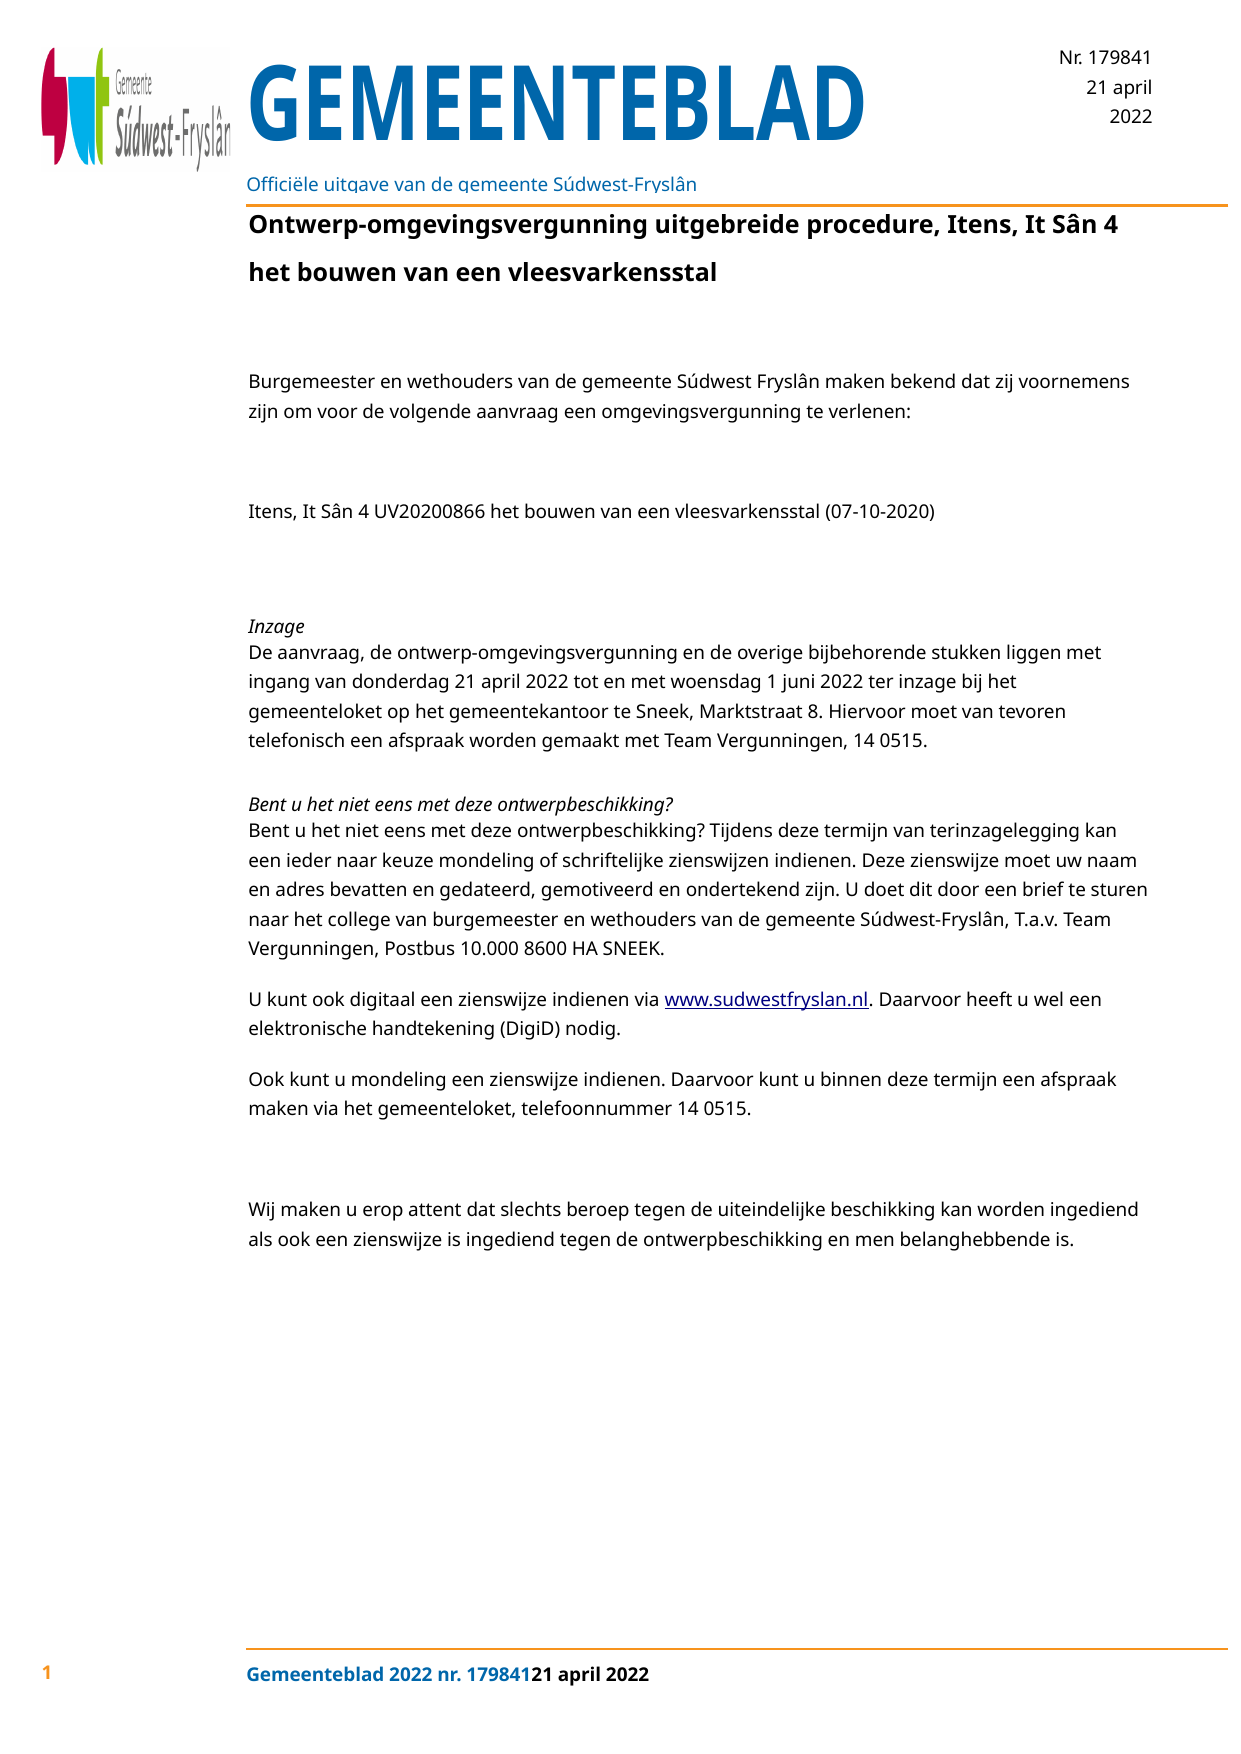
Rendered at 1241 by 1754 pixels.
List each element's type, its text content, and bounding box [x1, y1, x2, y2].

text Bent u het niet eens met deze ontwerpbeschikking? Tijdens deze termijn van terinzagelegging kan een ieder naar keuze mondeling of schriftelijke zienswijzen indienen. Deze zienswijze moet uw naam en adres bevatten en gedateerd, gemotiveerd en ondertekend zijn. U doet dit door een brief te sturen naar het college van burgemeester en wethouders van de gemeente Súdwest-Fryslân, T.a.v. Team Vergunningen, Postbus 10.000 8600 HA SNEEK. [248, 817, 1152, 961]
text Burgemeester en wethouders van de gemeente Súdwest Fryslân maken bekend dat zij voornemens zijn om voor de volgende aanvraag een omgevingsvergunning te verlenen: [248, 368, 1152, 424]
text Inzage [248, 613, 1152, 639]
text Wij maken u erop attent dat slechts beroep tegen de uiteindelijke beschikking kan worden ingediend als ook een zienswijze is ingediend tegen de ontwerpbeschikking en men belanghebbende is. [248, 1196, 1152, 1252]
text Itens, It Sân 4 UV20200866 het bouwen van een vleesvarkensstal (07-10-2020) [248, 499, 1152, 524]
text U kunt ook digitaal een zienswijze indienen via www.sudwestfryslan.nl. Daarvoor heeft u wel een elektronische handtekening (DigiD) nodig. [248, 986, 1152, 1041]
text Bent u het niet eens met deze ontwerpbeschikking? [248, 792, 1152, 817]
picture [41, 47, 231, 172]
text Ontwerp-omgevingsvergunning uitgebreide procedure, Itens, It Sân 4 het bouwen van een vleesvarkensstal [248, 207, 1152, 288]
text Ook kunt u mondeling een zienswijze indienen. Daarvoor kunt u binnen deze termijn een afspraak maken via het gemeenteloket, telefoonnummer 14 0515. [248, 1066, 1152, 1121]
text De aanvraag, de ontwerp-omgevingsvergunning en de overige bijbehorende stukken liggen met ingang van donderdag 21 april 2022 tot en met woensdag 1 juni 2022 ter inzage bij het gemeenteloket op het gemeentekantoor te Sneek, Marktstraat 8. Hiervoor moet van tevoren telefonisch een afspraak worden gemaakt met Team Vergunningen, 14 0515. [248, 639, 1152, 753]
